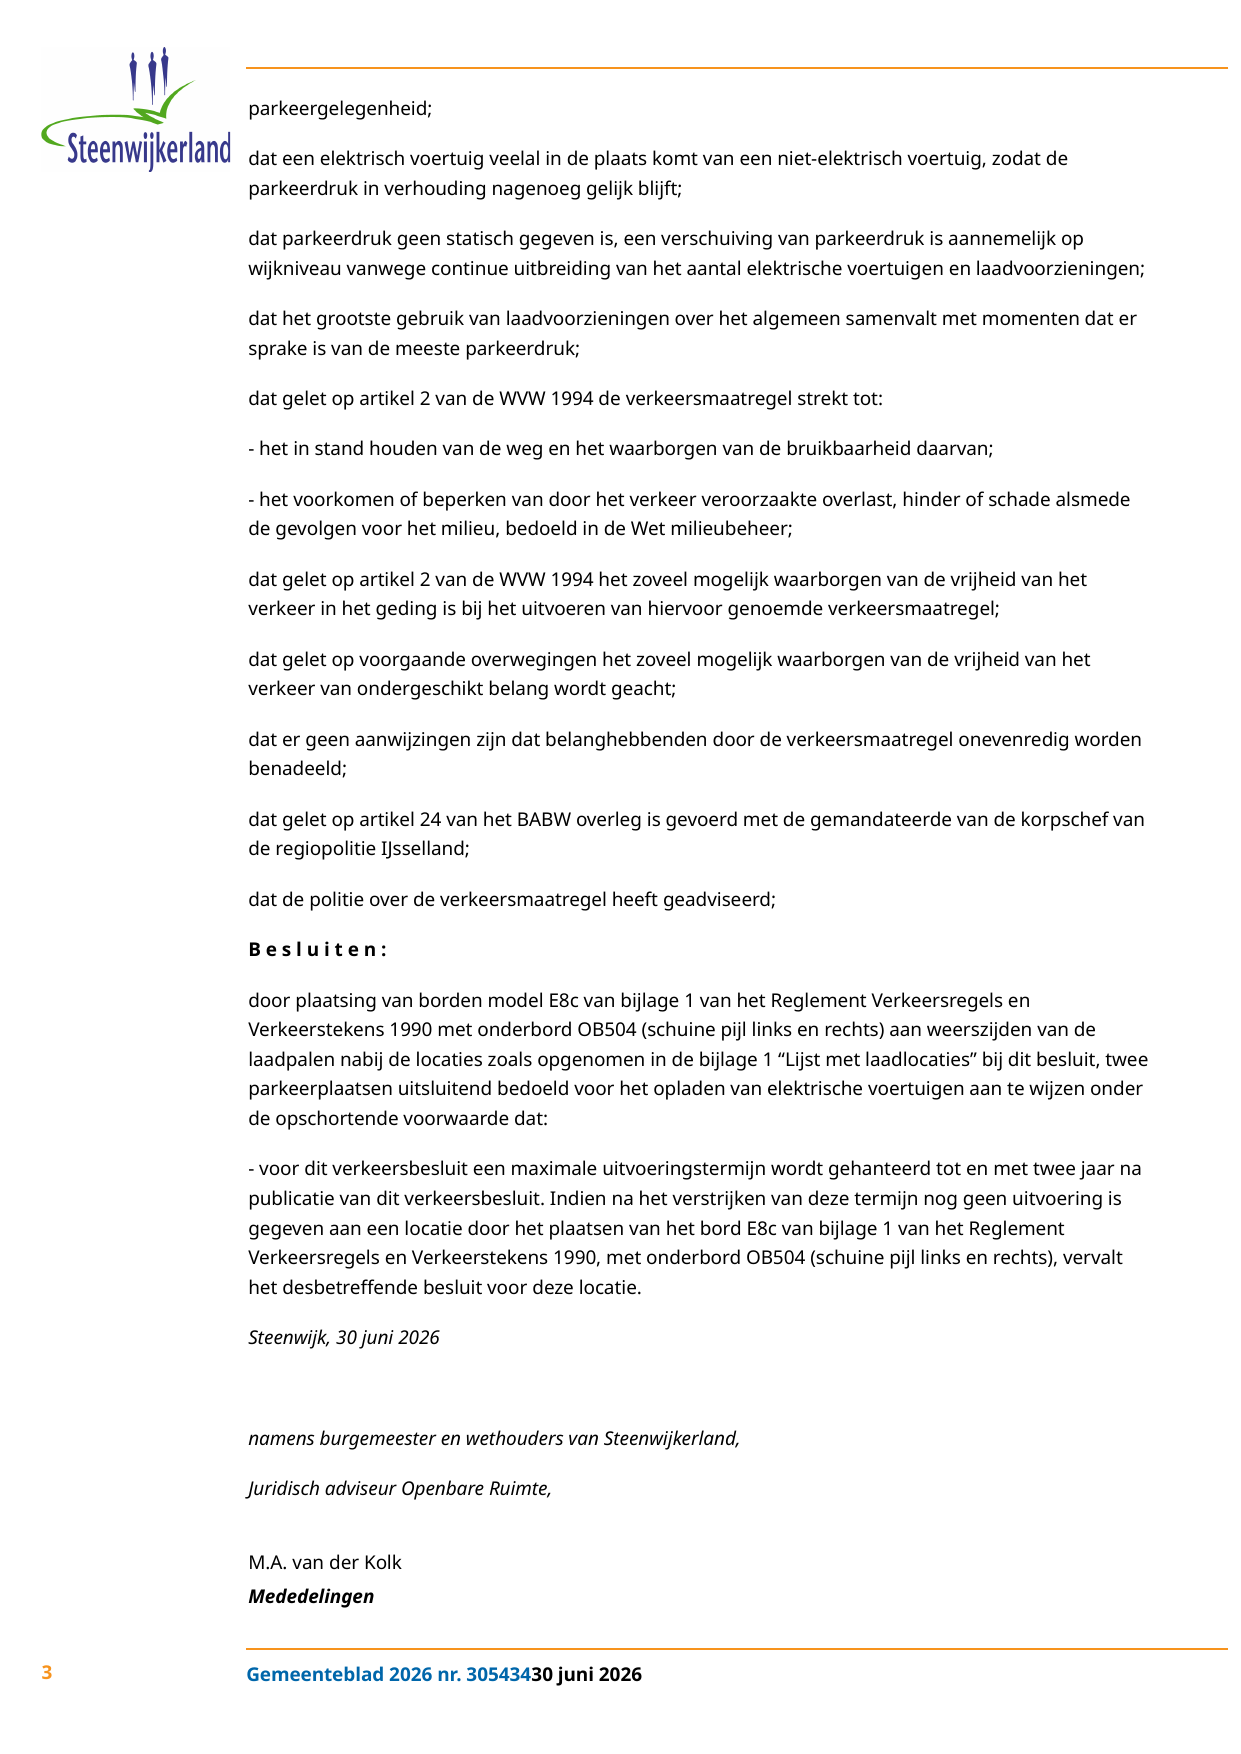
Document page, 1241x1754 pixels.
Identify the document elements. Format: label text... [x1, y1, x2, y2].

text dat parkeerdruk geen statisch gegeven is, een verschuiving van parkeerdruk is aannemelijk op wijkniveau vanwege continue uitbreiding van het aantal elektrische voertuigen en laadvoorzieningen; [248, 225, 1152, 281]
text - voor dit verkeersbesluit een maximale uitvoeringstermijn wordt gehanteerd tot en met twee jaar na publicatie van dit verkeersbesluit. Indien na het verstrijken van deze termijn nog geen uitvoering is gegeven aan een locatie door het plaatsen van het bord E8c van bijlage 1 van het Reglement Verkeersregels en Verkeerstekens 1990, met onderbord OB504 (schuine pijl links en rechts), vervalt het desbetreffende besluit voor deze locatie. [248, 1156, 1152, 1300]
text parkeergelegenheid; [248, 95, 1152, 121]
text dat het grootste gebruik van laadvoorzieningen over het algemeen samenvalt met momenten dat er sprake is van de meeste parkeerdruk; [248, 305, 1152, 361]
text dat gelet op artikel 2 van de WVW 1994 het zoveel mogelijk waarborgen van de vrijheid van het verkeer in het geding is bij het uitvoeren van hiervoor genoemde verkeersmaatregel; [248, 566, 1152, 621]
picture [41, 47, 231, 172]
text dat gelet op artikel 24 van het BABW overleg is gevoerd met de gemandateerde van de korpschef van de regiopolitie IJsselland; [248, 806, 1152, 861]
text - het in stand houden van de weg en het waarborgen van de bruikbaarheid daarvan; [248, 436, 1152, 461]
text Steenwijk, 30 juni 2026 [248, 1324, 1152, 1350]
text dat gelet op artikel 2 van de WVW 1994 de verkeersmaatregel strekt tot: [248, 385, 1152, 411]
text dat er geen aanwijzingen zijn dat belanghebbenden door de verkeersmaatregel onevenredig worden benadeeld; [248, 726, 1152, 781]
text namens burgemeester en wethouders van Steenwijkerland, [248, 1425, 1152, 1451]
text B e s l u i t e n : [248, 936, 1152, 962]
text Juridisch adviseur Openbare Ruimte, [248, 1476, 1152, 1501]
text dat de politie over de verkeersmaatregel heeft geadviseerd; [248, 886, 1152, 912]
text dat een elektrisch voertuig veelal in de plaats komt van een niet-elektrisch voertuig, zodat de parkeerdruk in verhouding nagenoeg gelijk blijft; [248, 145, 1152, 201]
text M.A. van der Kolk [248, 1549, 1152, 1575]
text door plaatsing van borden model E8c van bijlage 1 van het Reglement Verkeersregels en Verkeerstekens 1990 met onderbord OB504 (schuine pijl links en rechts) aan weerszijden van de laadpalen nabij de locaties zoals opgenomen in de bijlage 1 “Lijst met laadlocaties” bij dit besluit, twee parkeerplaatsen uitsluitend bedoeld voor het opladen van elektrische voertuigen aan te wijzen onder de opschortende voorwaarde dat: [248, 987, 1152, 1131]
text - het voorkomen of beperken van door het verkeer veroorzaakte overlast, hinder of schade alsmede de gevolgen voor het milieu, bedoeld in de Wet milieubeheer; [248, 486, 1152, 541]
text Mededelingen [248, 1588, 1152, 1608]
text dat gelet op voorgaande overwegingen het zoveel mogelijk waarborgen van de vrijheid van het verkeer van ondergeschikt belang wordt geacht; [248, 646, 1152, 701]
